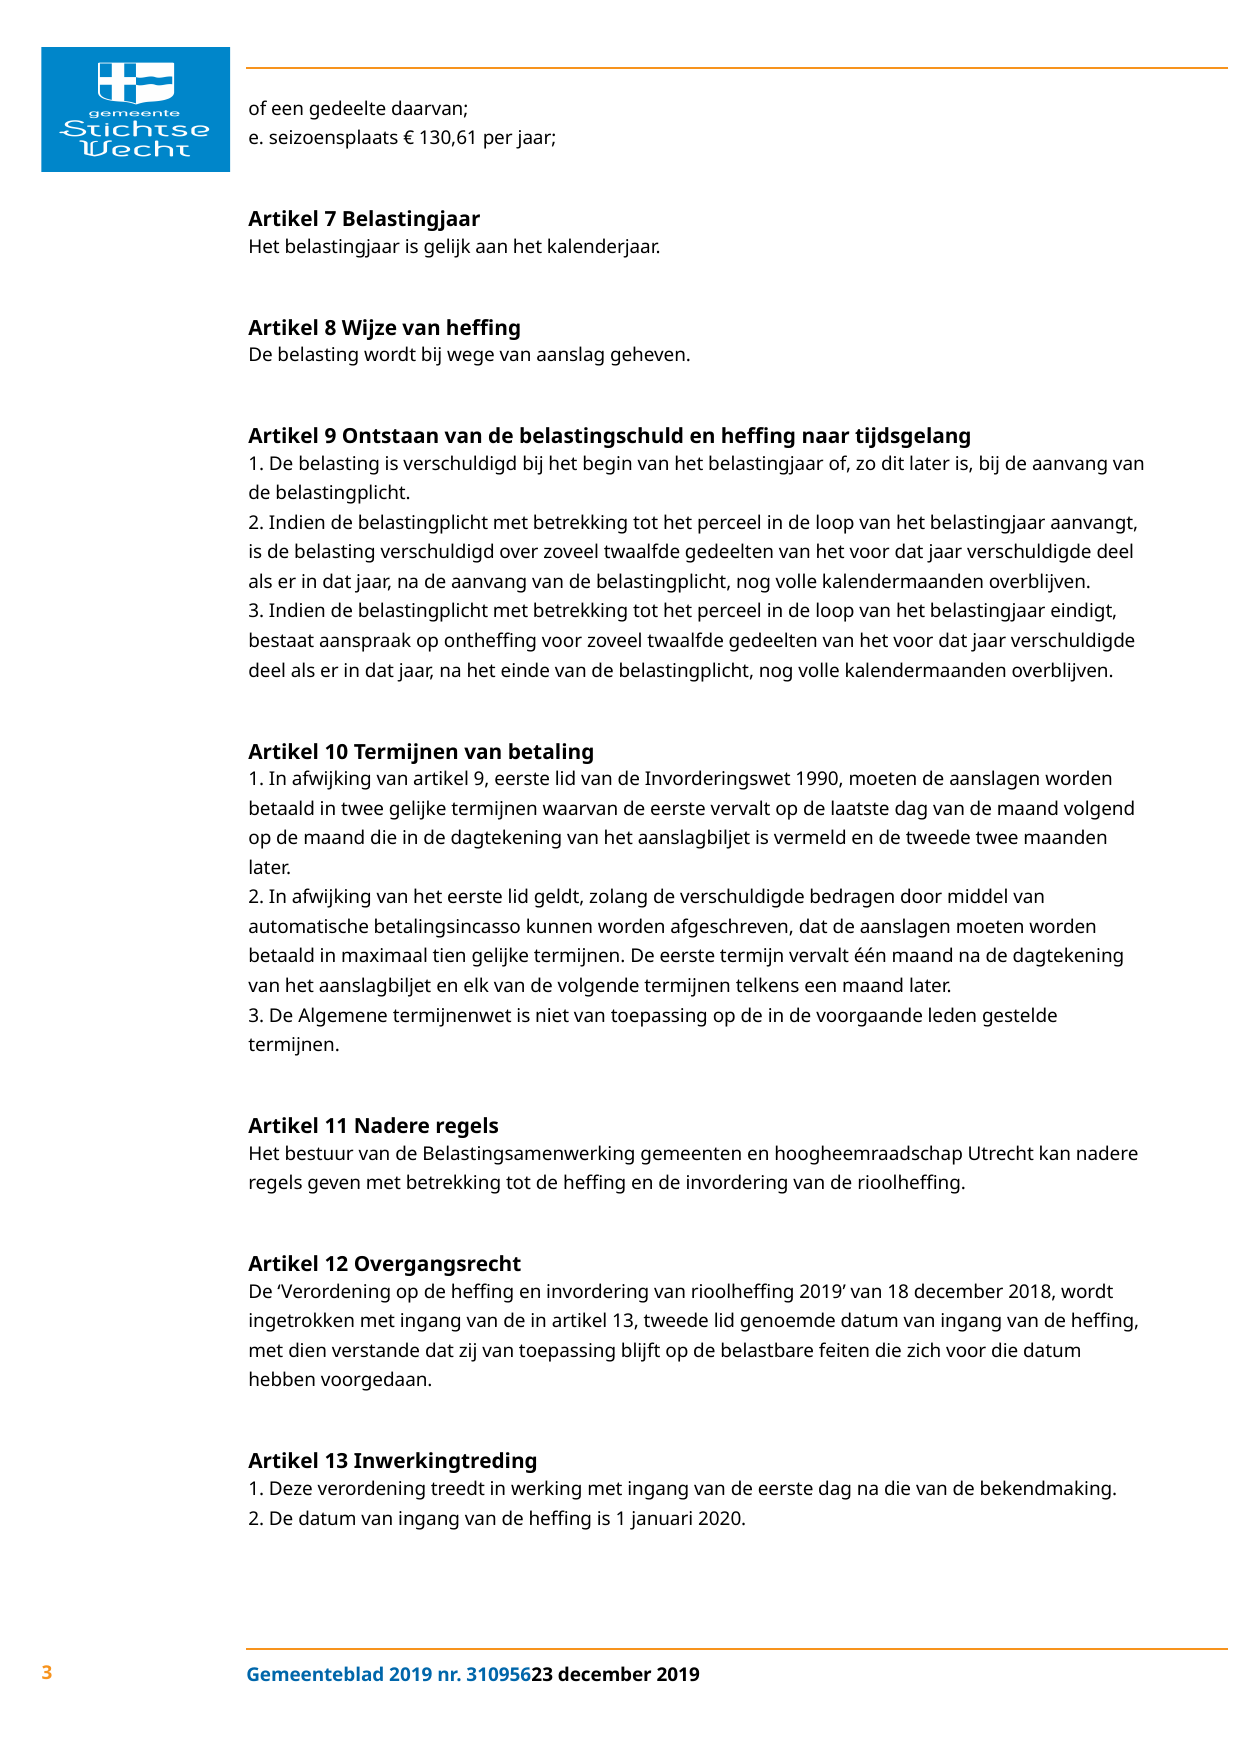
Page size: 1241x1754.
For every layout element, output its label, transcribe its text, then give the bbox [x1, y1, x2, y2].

text De ‘Verordening op de heffing en invordering van rioolheffing 2019’ van 18 december 2018, wordt ingetrokken met ingang van de in artikel 13, tweede lid genoemde datum van ingang van de heffing, met dien verstande dat zij van toepassing blijft op de belastbare feiten die zich voor die datum hebben voorgedaan. [248, 1278, 1152, 1392]
text of een gedeelte daarvan; [248, 95, 1152, 121]
text Artikel 10 Termijnen van betaling [248, 737, 1152, 765]
text Het bestuur van de Belastingsamenwerking gemeenten en hoogheemraadschap Utrecht kan nadere regels geven met betrekking tot de heffing en de invordering van de rioolheffing. [248, 1140, 1152, 1195]
text 2. In afwijking van het eerste lid geldt, zolang de verschuldigde bedragen door middel van automatische betalingsincasso kunnen worden afgeschreven, dat de aanslagen moeten worden betaald in maximaal tien gelijke termijnen. De eerste termijn vervalt één maand na de dagtekening van het aanslagbiljet en elk van de volgende termijnen telkens een maand later. [248, 883, 1152, 998]
text Artikel 7 Belastingjaar [248, 204, 1152, 233]
text 2. Indien de belastingplicht met betrekking tot het perceel in de loop van het belastingjaar aanvangt, is de belasting verschuldigd over zoveel twaalfde gedeelten van het voor dat jaar verschuldigde deel als er in dat jaar, na de aanvang van de belastingplicht, nog volle kalendermaanden overblijven. [248, 509, 1152, 594]
text Artikel 8 Wijze van heffing [248, 313, 1152, 341]
text 3. Indien de belastingplicht met betrekking tot het perceel in de loop van het belastingjaar eindigt, bestaat aanspraak op ontheffing voor zoveel twaalfde gedeelten van het voor dat jaar verschuldigde deel als er in dat jaar, na het einde van de belastingplicht, nog volle kalendermaanden overblijven. [248, 598, 1152, 682]
text De belasting wordt bij wege van aanslag geheven. [248, 341, 1152, 367]
text e. seizoensplaats € 130,61 per jaar; [248, 124, 1152, 150]
text Het belastingjaar is gelijk aan het kalenderjaar. [248, 233, 1152, 258]
picture [99, 63, 135, 101]
text 3. De Algemene termijnenwet is niet van toepassing op de in de voorgaande leden gestelde termijnen. [248, 1002, 1152, 1057]
picture [137, 63, 174, 103]
text 2. De datum van ingang van de heffing is 1 januari 2020. [248, 1505, 1152, 1530]
text Artikel 12 Overgangsrecht [248, 1249, 1152, 1278]
text 1. De belasting is verschuldigd bij het begin van het belastingjaar of, zo dit later is, bij de aanvang van de belastingplicht. [248, 450, 1152, 505]
text Artikel 11 Nadere regels [248, 1111, 1152, 1140]
text Artikel 9 Ontstaan van de belastingschuld en heffing naar tijdsgelang [248, 421, 1152, 450]
text 1. Deze verordening treedt in werking met ingang van de eerste dag na die van de bekendmaking. [248, 1475, 1152, 1501]
text 1. In afwijking van artikel 9, eerste lid van de Invorderingswet 1990, moeten de aanslagen worden betaald in twee gelijke termijnen waarvan de eerste vervalt op de laatste dag van de maand volgend op de maand die in de dagtekening van het aanslagbiljet is vermeld en de tweede twee maanden later. [248, 765, 1152, 880]
text Artikel 13 Inwerkingtreding [248, 1447, 1152, 1475]
